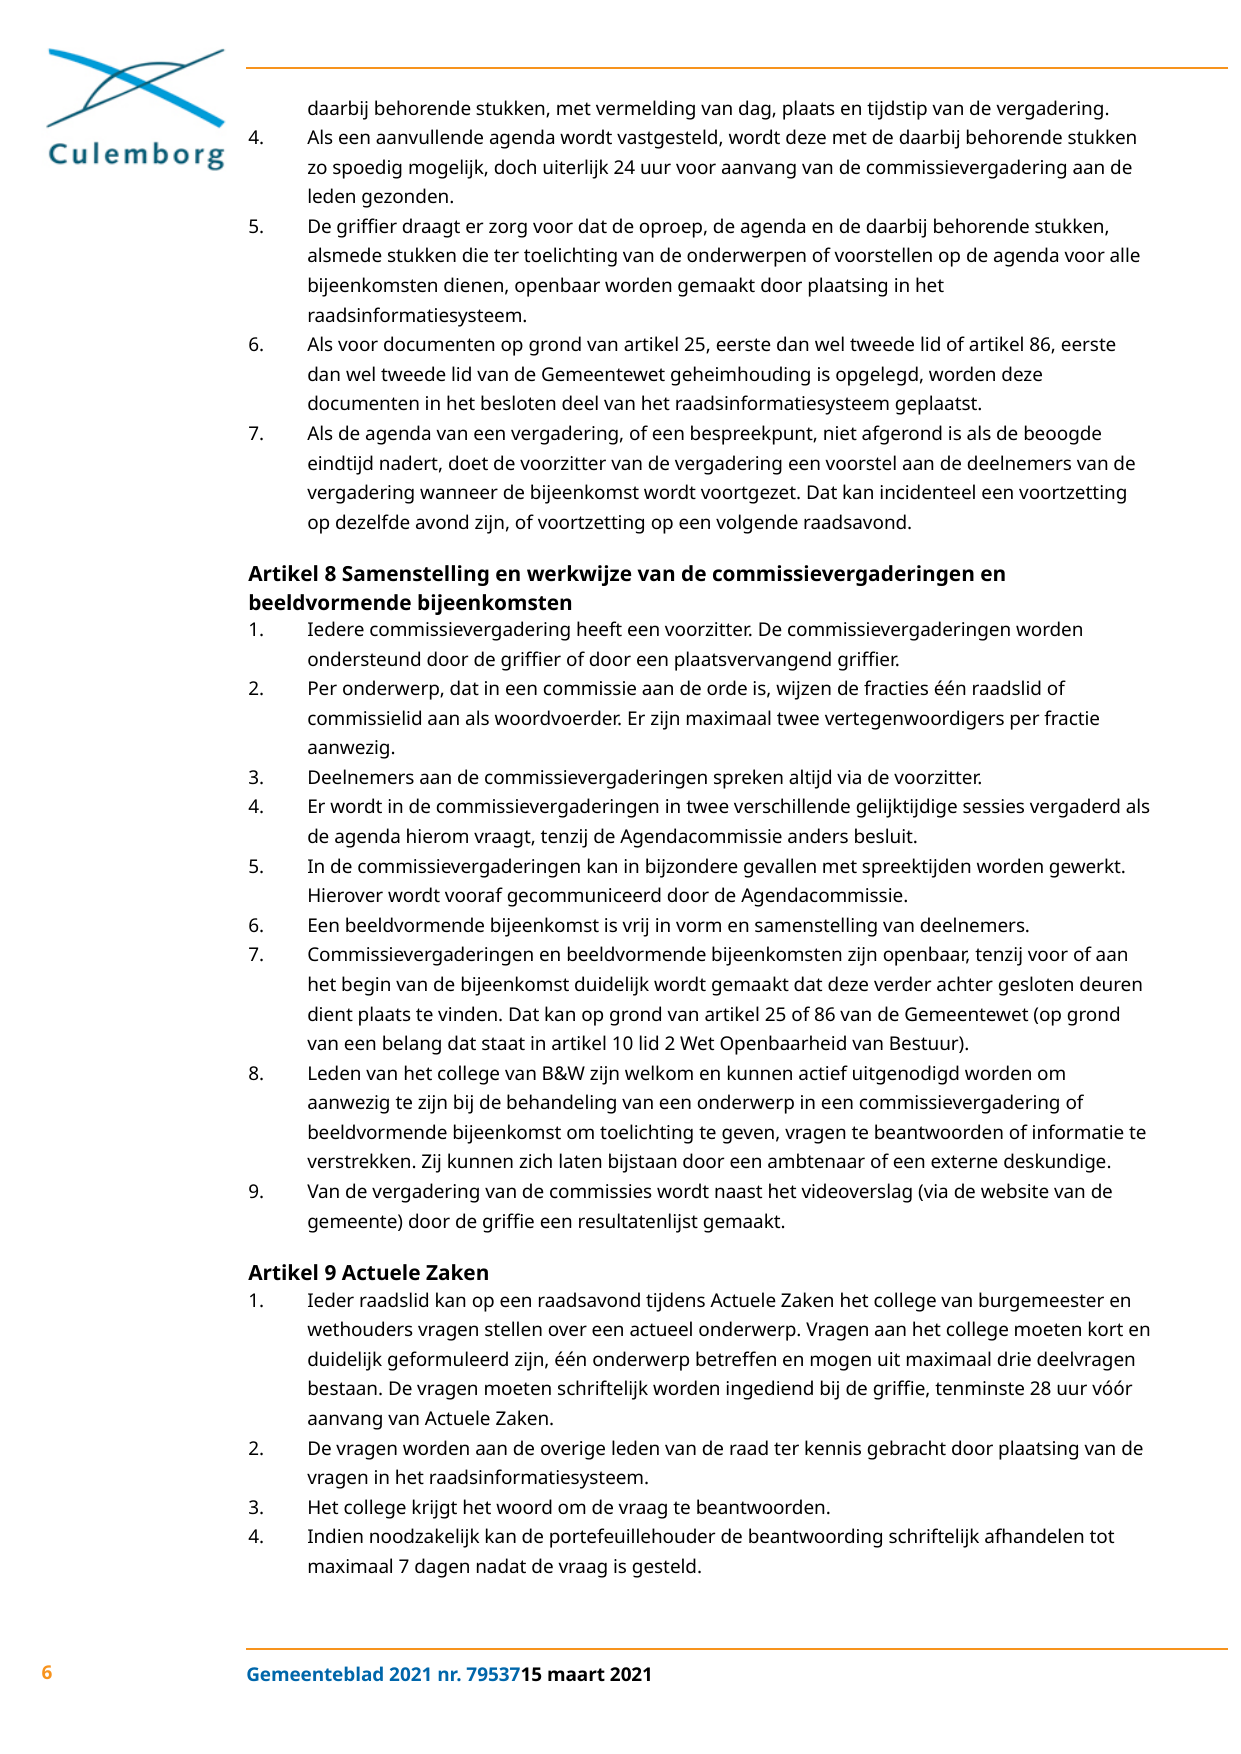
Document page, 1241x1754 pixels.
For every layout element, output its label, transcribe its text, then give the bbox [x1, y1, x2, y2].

list Een beeldvormende bijeenkomst is vrij in vorm en samenstelling van deelnemers. [248, 912, 1152, 938]
list Als voor documenten op grond van artikel 25, eerste dan wel tweede lid of artikel 86, eerste dan wel tweede lid van de Gemeentewet geheimhouding is opgelegd, worden deze documenten in het besloten deel van het raadsinformatiesysteem geplaatst. [248, 331, 1152, 416]
list De griffier draagt er zorg voor dat de oproep, de agenda en de daarbĳ behorende stukken, alsmede stukken die ter toelichting van de onderwerpen of voorstellen op de agenda voor alle bijeenkomsten dienen, openbaar worden gemaakt door plaatsing in het raadsinformatiesysteem. [248, 213, 1152, 328]
list Commissievergaderingen en beeldvormende bijeenkomsten zĳn openbaar, tenzĳ voor of aan het begin van de bĳeenkomst duidelĳk wordt gemaakt dat deze verder achter gesloten deuren dient plaats te vinden. Dat kan op grond van artikel 25 of 86 van de Gemeentewet (op grond van een belang dat staat in artikel 10 lid 2 Wet Openbaarheid van Bestuur). [248, 942, 1152, 1056]
list In de commissievergaderingen kan in bĳzondere gevallen met spreektĳden worden gewerkt. Hierover wordt vooraf gecommuniceerd door de Agendacommissie. [248, 853, 1152, 908]
text Artikel 9 Actuele Zaken [248, 1258, 1152, 1287]
list Er wordt in de commissievergaderingen in twee verschillende gelijktijdige sessies vergaderd als de agenda hierom vraagt, tenzĳ de Agendacommissie anders besluit. [248, 794, 1152, 849]
list Van de vergadering van de commissies wordt naast het videoverslag (via de website van de gemeente) door de griffie een resultatenlĳst gemaakt. [248, 1178, 1152, 1234]
list Deelnemers aan de commissievergaderingen spreken altĳd via de voorzitter. [248, 764, 1152, 790]
picture [41, 47, 231, 172]
list Iedere commissievergadering heeft een voorzitter. De commissievergaderingen worden ondersteund door de griffier of door een plaatsvervangend griffier. [248, 616, 1152, 672]
list daarbij behorende stukken, met vermelding van dag, plaats en tijdstip van de vergadering. [248, 95, 1152, 121]
text Artikel 8 Samenstelling en werkwijze van de commissievergaderingen en beeldvormende bijeenkomsten [248, 559, 1152, 616]
list Leden van het college van B&W zijn welkom en kunnen actief uitgenodigd worden om aanwezig te zĳn bĳ de behandeling van een onderwerp in een commissievergadering of beeldvormende bijeenkomst om toelichting te geven, vragen te beantwoorden of informatie te verstrekken. Zĳ kunnen zich laten bĳstaan door een ambtenaar of een externe deskundige. [248, 1060, 1152, 1174]
list Als een aanvullende agenda wordt vastgesteld, wordt deze met de daarbij behorende stukken zo spoedig mogelijk, doch uiterlijk 24 uur voor aanvang van de commissievergadering aan de leden gezonden. [248, 124, 1152, 209]
list Ieder raadslid kan op een raadsavond tijdens Actuele Zaken het college van burgemeester en wethouders vragen stellen over een actueel onderwerp. Vragen aan het college moeten kort en duidelijk geformuleerd zijn, één onderwerp betreffen en mogen uit maximaal drie deelvragen bestaan. De vragen moeten schriftelijk worden ingediend bij de griffie, tenminste 28 uur vóór aanvang van Actuele Zaken. [248, 1287, 1152, 1431]
list Als de agenda van een vergadering, of een bespreekpunt, niet afgerond is als de beoogde eindtijd nadert, doet de voorzitter van de vergadering een voorstel aan de deelnemers van de vergadering wanneer de bijeenkomst wordt voortgezet. Dat kan incidenteel een voortzetting op dezelfde avond zijn, of voortzetting op een volgende raadsavond. [248, 420, 1152, 535]
list De vragen worden aan de overige leden van de raad ter kennis gebracht door plaatsing van de vragen in het raadsinformatiesysteem. [248, 1435, 1152, 1490]
list Per onderwerp, dat in een commissie aan de orde is, wĳzen de fracties één raadslid of commissielid aan als woordvoerder. Er zijn maximaal twee vertegenwoordigers per fractie aanwezig. [248, 675, 1152, 760]
list Het college krijgt het woord om de vraag te beantwoorden. [248, 1494, 1152, 1519]
list Indien noodzakelijk kan de portefeuillehouder de beantwoording schriftelijk afhandelen tot maximaal 7 dagen nadat de vraag is gesteld. [248, 1523, 1152, 1579]
